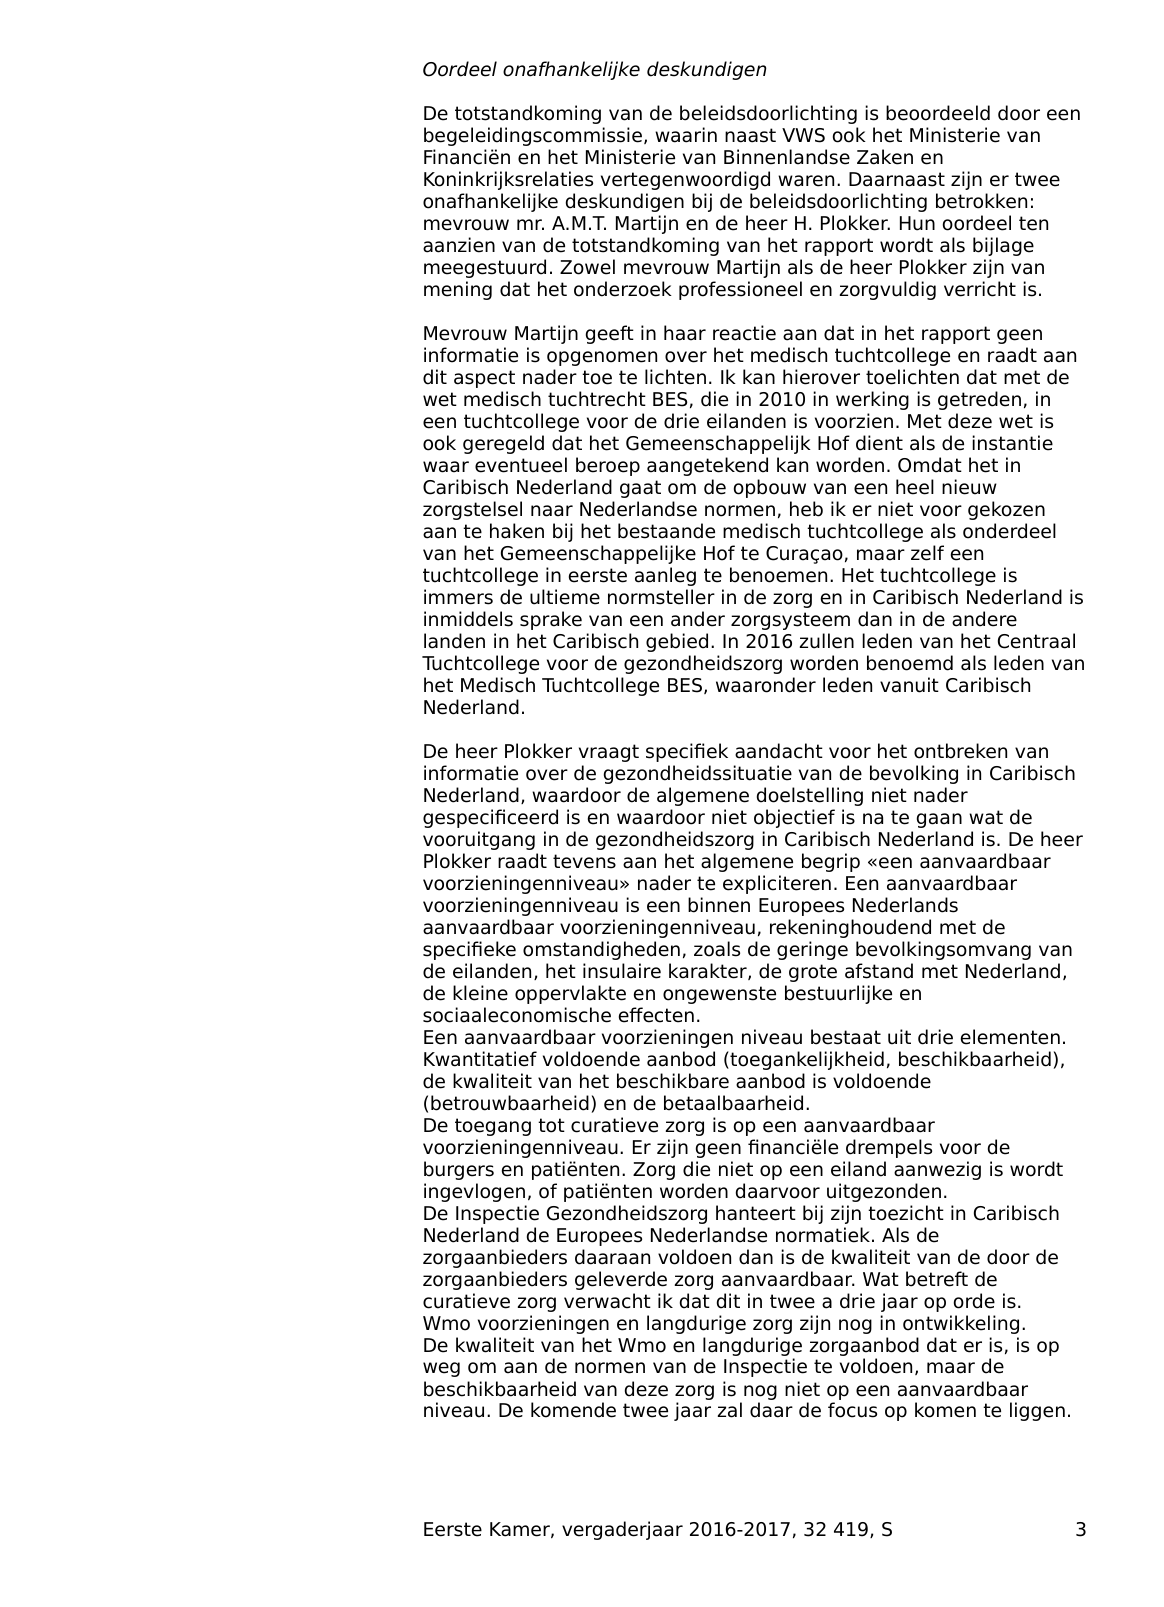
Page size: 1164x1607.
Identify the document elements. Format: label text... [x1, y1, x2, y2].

text Mevrouw Martijn geeft in haar reactie aan dat in het rapport geen informatie is opgenomen over het medisch tuchtcollege en raadt aan dit aspect nader toe te lichten. Ik kan hierover toelichten dat met de wet medisch tuchtrecht BES, die in 2010 in werking is getreden, in een tuchtcollege voor de drie eilanden is voorzien. Met deze wet is ook geregeld dat het Gemeenschappelijk Hof dient als de instantie waar eventueel beroep aangetekend kan worden. Omdat het in Caribisch Nederland gaat om de opbouw van een heel nieuw zorgstelsel naar Nederlandse normen, heb ik er niet voor gekozen aan te haken bij het bestaande medisch tuchtcollege als onderdeel van het Gemeenschappelijke Hof te Curaçao, maar zelf een tuchtcollege in eerste aanleg te benoemen. Het tuchtcollege is immers de ultieme normsteller in de zorg en in Caribisch Nederland is inmiddels sprake van een ander zorgsysteem dan in de andere landen in het Caribisch gebied. In 2016 zullen leden van het Centraal Tuchtcollege voor de gezondheidszorg worden benoemd als leden van het Medisch Tuchtcollege BES, waaronder leden vanuit Caribisch Nederland. [422, 323, 1087, 719]
text De totstandkoming van de beleidsdoorlichting is beoordeeld door een begeleidingscommissie, waarin naast VWS ook het Ministerie van Financiën en het Ministerie van Binnenlandse Zaken en Koninkrijksrelaties vertegenwoordigd waren. Daarnaast zijn er twee onafhankelijke deskundigen bij de beleidsdoorlichting betrokken: mevrouw mr. A.M.T. Martijn en de heer H. Plokker. Hun oordeel ten aanzien van de totstandkoming van het rapport wordt als bijlage meegestuurd. Zowel mevrouw Martijn als de heer Plokker zijn van mening dat het onderzoek professioneel en zorgvuldig verricht is. [422, 103, 1087, 301]
text Een aanvaardbaar voorzieningen niveau bestaat uit drie elementen. [422, 1027, 1087, 1049]
text De Inspectie Gezondheidszorg hanteert bij zijn toezicht in Caribisch Nederland de Europees Nederlandse normatiek. Als de zorgaanbieders daaraan voldoen dan is de kwaliteit van de door de zorgaanbieders geleverde zorg aanvaardbaar. Wat betreft de curatieve zorg verwacht ik dat dit in twee a drie jaar op orde is. [422, 1203, 1087, 1312]
text Wmo voorzieningen en langdurige zorg zijn nog in ontwikkeling. [422, 1312, 1087, 1334]
text De kwaliteit van het Wmo en langdurige zorgaanbod dat er is, is op weg om aan de normen van de Inspectie te voldoen, maar de beschikbaarheid van deze zorg is nog niet op een aanvaardbaar niveau. De komende twee jaar zal daar de focus op komen te liggen. [422, 1334, 1087, 1422]
text Kwantitatief voldoende aanbod (toegankelijkheid, beschikbaarheid), de kwaliteit van het beschikbare aanbod is voldoende (betrouwbaarheid) en de betaalbaarheid. [422, 1049, 1087, 1115]
text De toegang tot curatieve zorg is op een aanvaardbaar voorzieningenniveau. Er zijn geen financiële drempels voor de burgers en patiënten. Zorg die niet op een eiland aanwezig is wordt ingevlogen, of patiënten worden daarvoor uitgezonden. [422, 1115, 1087, 1203]
text De heer Plokker vraagt specifiek aandacht voor het ontbreken van informatie over de gezondheidssituatie van de bevolking in Caribisch Nederland, waardoor de algemene doelstelling niet nader gespecificeerd is en waardoor niet objectief is na te gaan wat de vooruitgang in de gezondheidszorg in Caribisch Nederland is. De heer Plokker raadt tevens aan het algemene begrip «een aanvaardbaar voorzieningenniveau» nader te expliciteren. Een aanvaardbaar voorzieningenniveau is een binnen Europees Nederlands aanvaardbaar voorzieningenniveau, rekeninghoudend met de specifieke omstandigheden, zoals de geringe bevolkingsomvang van de eilanden, het insulaire karakter, de grote afstand met Nederland, de kleine oppervlakte en ongewenste bestuurlijke en sociaaleconomische effecten. [422, 741, 1087, 1027]
subtitle Oordeel onafhankelijke deskundigen [422, 59, 1087, 81]
